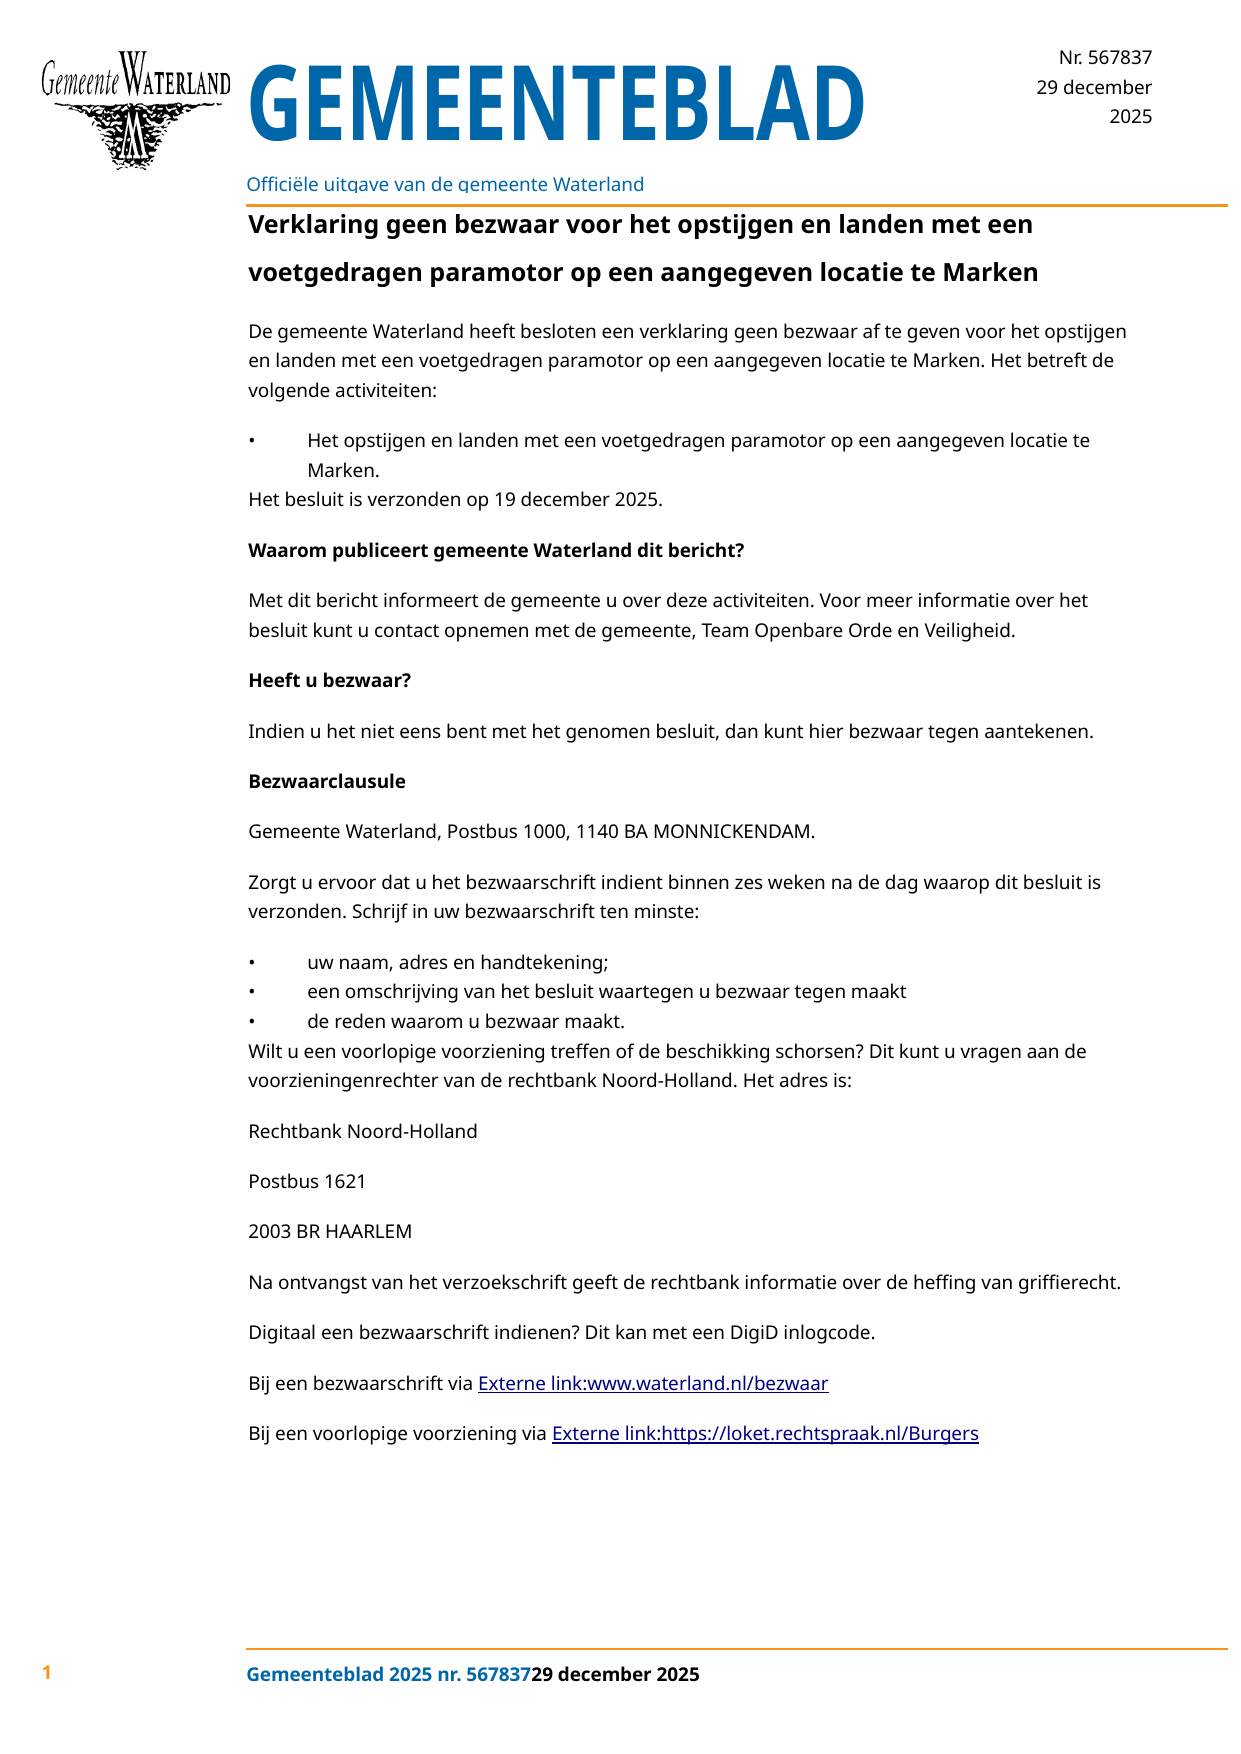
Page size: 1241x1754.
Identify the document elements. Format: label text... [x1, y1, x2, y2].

text Bij een voorlopige voorziening via Externe link:https://loket.rechtspraak.nl/Burgers [248, 1420, 1152, 1446]
text Waarom publiceert gemeente Waterland dit bericht? [248, 537, 1152, 563]
text Na ontvangst van het verzoekschrift geeft de rechtbank informatie over de heffing van griffierecht. [248, 1269, 1152, 1295]
text Verklaring geen bezwaar voor het opstijgen en landen met een voetgedragen paramotor op een aangegeven locatie te Marken [248, 207, 1152, 288]
text 2003 BR HAARLEM [248, 1219, 1152, 1244]
list de reden waarom u bezwaar maakt. [248, 1008, 1152, 1034]
picture [41, 47, 231, 172]
text Gemeente Waterland, Postbus 1000, 1140 BA MONNICKENDAM. [248, 819, 1152, 844]
text Rechtbank Noord-Holland [248, 1118, 1152, 1144]
text Zorgt u ervoor dat u het bezwaarschrift indient binnen zes weken na de dag waarop dit besluit is verzonden. Schrijf in uw bezwaarschrift ten minste: [248, 869, 1152, 924]
text Digitaal een bezwaarschrift indienen? Dit kan met een DigiD inlogcode. [248, 1319, 1152, 1345]
text De gemeente Waterland heeft besloten een verklaring geen bezwaar af te geven voor het opstijgen en landen met een voetgedragen paramotor op een aangegeven locatie te Marken. Het betreft de volgende activiteiten: [248, 318, 1152, 403]
list uw naam, adres en handtekening; [248, 949, 1152, 975]
text Met dit bericht informeert de gemeente u over deze activiteiten. Voor meer informatie over het besluit kunt u contact opnemen met de gemeente, Team Openbare Orde en Veiligheid. [248, 587, 1152, 643]
text Het besluit is verzonden op 19 december 2025. [248, 487, 1152, 512]
list een omschrijving van het besluit waartegen u bezwaar tegen maakt [248, 979, 1152, 1004]
text Heeft u bezwaar? [248, 667, 1152, 693]
text Indien u het niet eens bent met het genomen besluit, dan kunt hier bezwaar tegen aantekenen. [248, 718, 1152, 744]
text Bezwaarclausule [248, 768, 1152, 794]
text Wilt u een voorlopige voorziening treffen of de beschikking schorsen? Dit kunt u vragen aan de voorzieningenrechter van de rechtbank Noord-Holland. Het adres is: [248, 1038, 1152, 1093]
text Bij een bezwaarschrift via Externe link:www.waterland.nl/bezwaar [248, 1370, 1152, 1396]
list Het opstijgen en landen met een voetgedragen paramotor op een aangegeven locatie te Marken. [248, 427, 1152, 483]
text Postbus 1621 [248, 1168, 1152, 1194]
